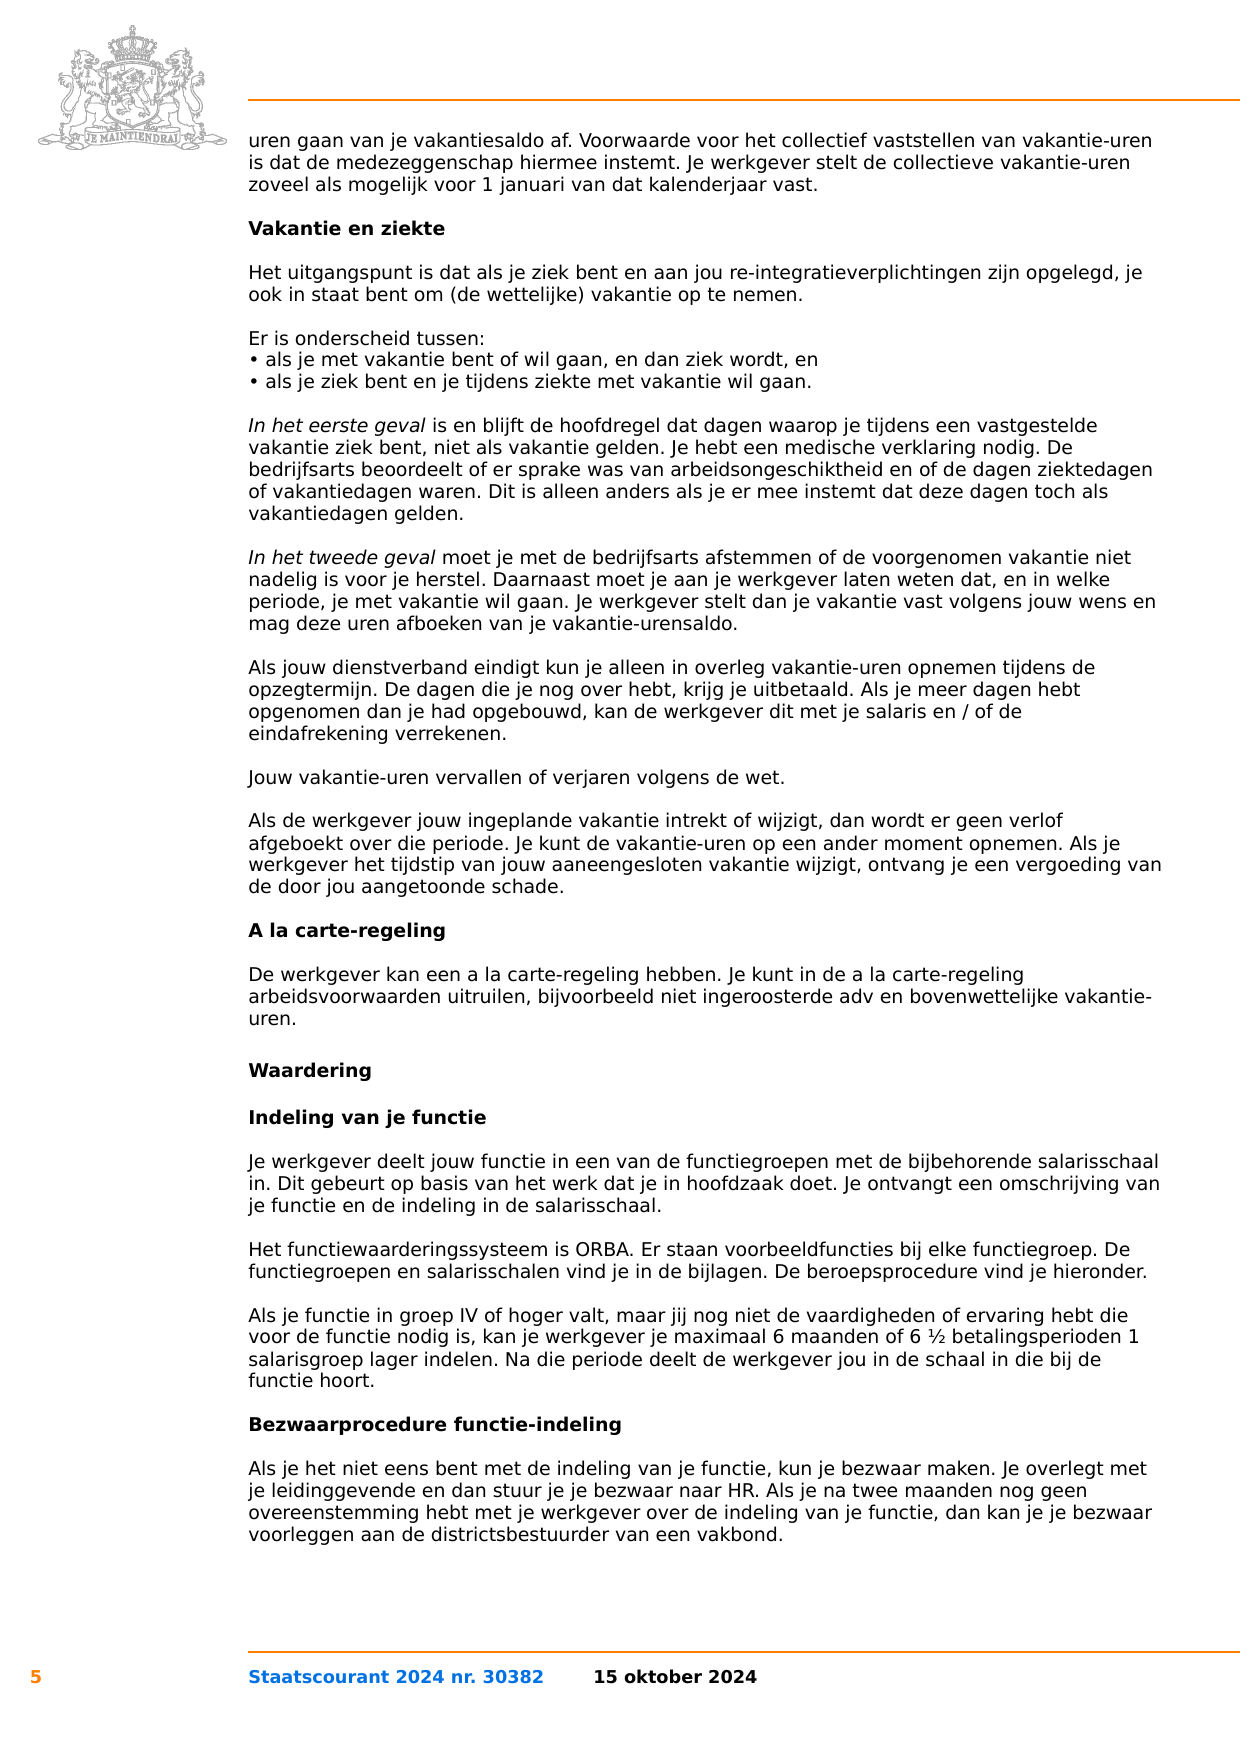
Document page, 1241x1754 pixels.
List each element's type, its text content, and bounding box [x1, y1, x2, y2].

text De werkgever kan een a la carte-regeling hebben. Je kunt in de a la carte-regeling arbeidsvoorwaarden uitruilen, bijvoorbeeld niet ingeroosterde adv en bovenwettelijke vakantie-uren. [248, 964, 1163, 1030]
subtitle Bezwaarprocedure functie-indeling [248, 1414, 1163, 1436]
text In het eerste geval is en blijft de hoofdregel dat dagen waarop je tijdens een vastgestelde vakantie ziek bent, niet als vakantie gelden. Je hebt een medische verklaring nodig. De bedrijfsarts beoordeelt of er sprake was van arbeidsongeschiktheid en of de dagen ziektedagen of vakantiedagen waren. Dit is alleen anders als je er mee instemt dat deze dagen toch als vakantiedagen gelden. [248, 415, 1163, 525]
subtitle Vakantie en ziekte [248, 218, 1163, 240]
subtitle Indeling van je functie [248, 1107, 1163, 1129]
text Als de werkgever jouw ingeplande vakantie intrekt of wijzigt, dan wordt er geen verlof afgeboekt over die periode. Je kunt de vakantie-uren op een ander moment opnemen. Als je werkgever het tijdstip van jouw aaneengesloten vakantie wijzigt, ontvang je een vergoeding van de door jou aangetoonde schade. [248, 810, 1163, 898]
text Het uitgangspunt is dat als je ziek bent en aan jou re-integratieverplichtingen zijn opgelegd, je ook in staat bent om (de wettelijke) vakantie op te nemen. [248, 262, 1163, 306]
picture [38, 25, 227, 150]
text Jouw vakantie-uren vervallen of verjaren volgens de wet. [248, 767, 1163, 788]
text Je werkgever deelt jouw functie in een van de functiegroepen met de bijbehorende salarisschaal in. Dit gebeurt op basis van het werk dat je in hoofdzaak doet. Je ontvangt een omschrijving van je functie en de indeling in de salarisschaal. [248, 1151, 1163, 1217]
text uren gaan van je vakantiesaldo af. Voorwaarde voor het collectief vaststellen van vakantie-uren is dat de medezeggenschap hiermee instemt. Je werkgever stelt de collectieve vakantie-uren zoveel als mogelijk voor 1 januari van dat kalenderjaar vast. [248, 130, 1163, 196]
text • als je ziek bent en je tijdens ziekte met vakantie wil gaan. [248, 371, 1163, 393]
text Als je het niet eens bent met de indeling van je functie, kun je bezwaar maken. Je overlegt met je leidinggevende en dan stuur je je bezwaar naar HR. Als je na twee maanden nog geen overeenstemming hebt met je werkgever over de indeling van je functie, dan kan je je bezwaar voorleggen aan de districtsbestuurder van een vakbond. [248, 1458, 1163, 1546]
text • als je met vakantie bent of wil gaan, en dan ziek wordt, en [248, 349, 1163, 371]
text Als jouw dienstverband eindigt kun je alleen in overleg vakantie-uren opnemen tijdens de opzegtermijn. De dagen die je nog over hebt, krijg je uitbetaald. Als je meer dagen hebt opgenomen dan je had opgebouwd, kan de werkgever dit met je salaris en / of de eindafrekening verrekenen. [248, 657, 1163, 745]
subtitle Waardering [248, 1060, 1163, 1082]
text In het tweede geval moet je met de bedrijfsarts afstemmen of de voorgenomen vakantie niet nadelig is voor je herstel. Daarnaast moet je aan je werkgever laten weten dat, en in welke periode, je met vakantie wil gaan. Je werkgever stelt dan je vakantie vast volgens jouw wens en mag deze uren afboeken van je vakantie-urensaldo. [248, 547, 1163, 635]
text Als je functie in groep IV of hoger valt, maar jij nog niet de vaardigheden of ervaring hebt die voor de functie nodig is, kan je werkgever je maximaal 6 maanden of 6 ½ betalingsperioden 1 salarisgroep lager indelen. Na die periode deelt de werkgever jou in de schaal in die bij de functie hoort. [248, 1304, 1163, 1392]
text Het functiewaarderingssysteem is ORBA. Er staan voorbeeldfuncties bij elke functiegroep. De functiegroepen en salarisschalen vind je in de bijlagen. De beroepsprocedure vind je hieronder. [248, 1239, 1163, 1283]
subtitle A la carte-regeling [248, 920, 1163, 942]
text Er is onderscheid tussen: [248, 327, 1163, 349]
